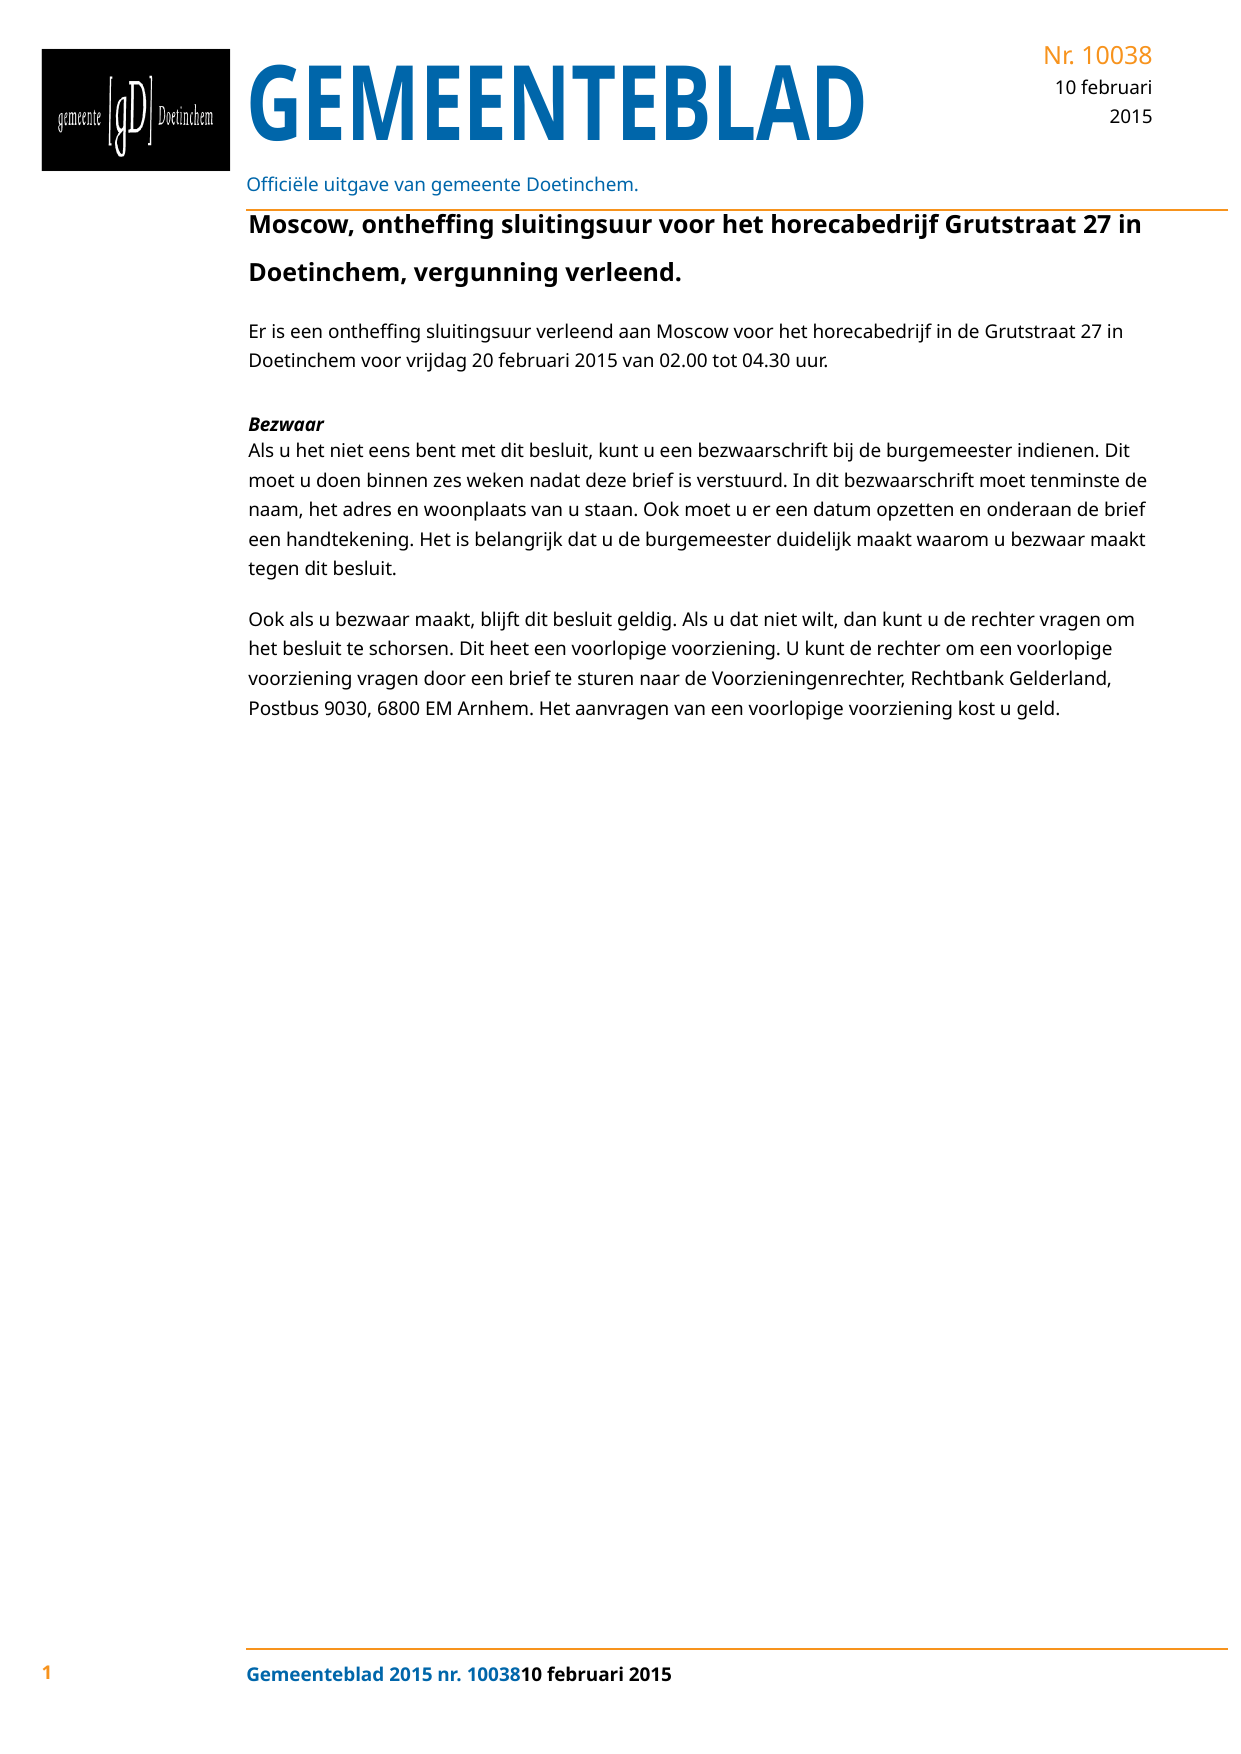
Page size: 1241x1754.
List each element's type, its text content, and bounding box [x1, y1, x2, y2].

text Bezwaar [248, 411, 1152, 437]
text Er is een ontheffing sluitingsuur verleend aan Moscow voor het horecabedrijf in de Grutstraat 27 in Doetinchem voor vrijdag 20 februari 2015 van 02.00 tot 04.30 uur. [248, 318, 1152, 373]
text Als u het niet eens bent met dit besluit, kunt u een bezwaarschrift bij de burgemeester indienen. Dit moet u doen binnen zes weken nadat deze brief is verstuurd. In dit bezwaarschrift moet tenminste de naam, het adres en woonplaats van u staan. Ook moet u er een datum opzetten en onderaan de brief een handtekening. Het is belangrijk dat u de burgemeester duidelijk maakt waarom u bezwaar maakt tegen dit besluit. [248, 437, 1152, 581]
text Ook als u bezwaar maakt, blijft dit besluit geldig. Als u dat niet wilt, dan kunt u de rechter vragen om het besluit te schorsen. Dit heet een voorlopige voorziening. U kunt de rechter om een voorlopige voorziening vragen door een brief te sturen naar de Voorzieningenrechter, Rechtbank Gelderland, Postbus 9030, 6800 EM Arnhem. Het aanvragen van een voorlopige voorziening kost u geld. [248, 606, 1152, 720]
picture [41, 47, 231, 172]
text Moscow, ontheffing sluitingsuur voor het horecabedrijf Grutstraat 27 in Doetinchem, vergunning verleend. [248, 211, 1152, 288]
